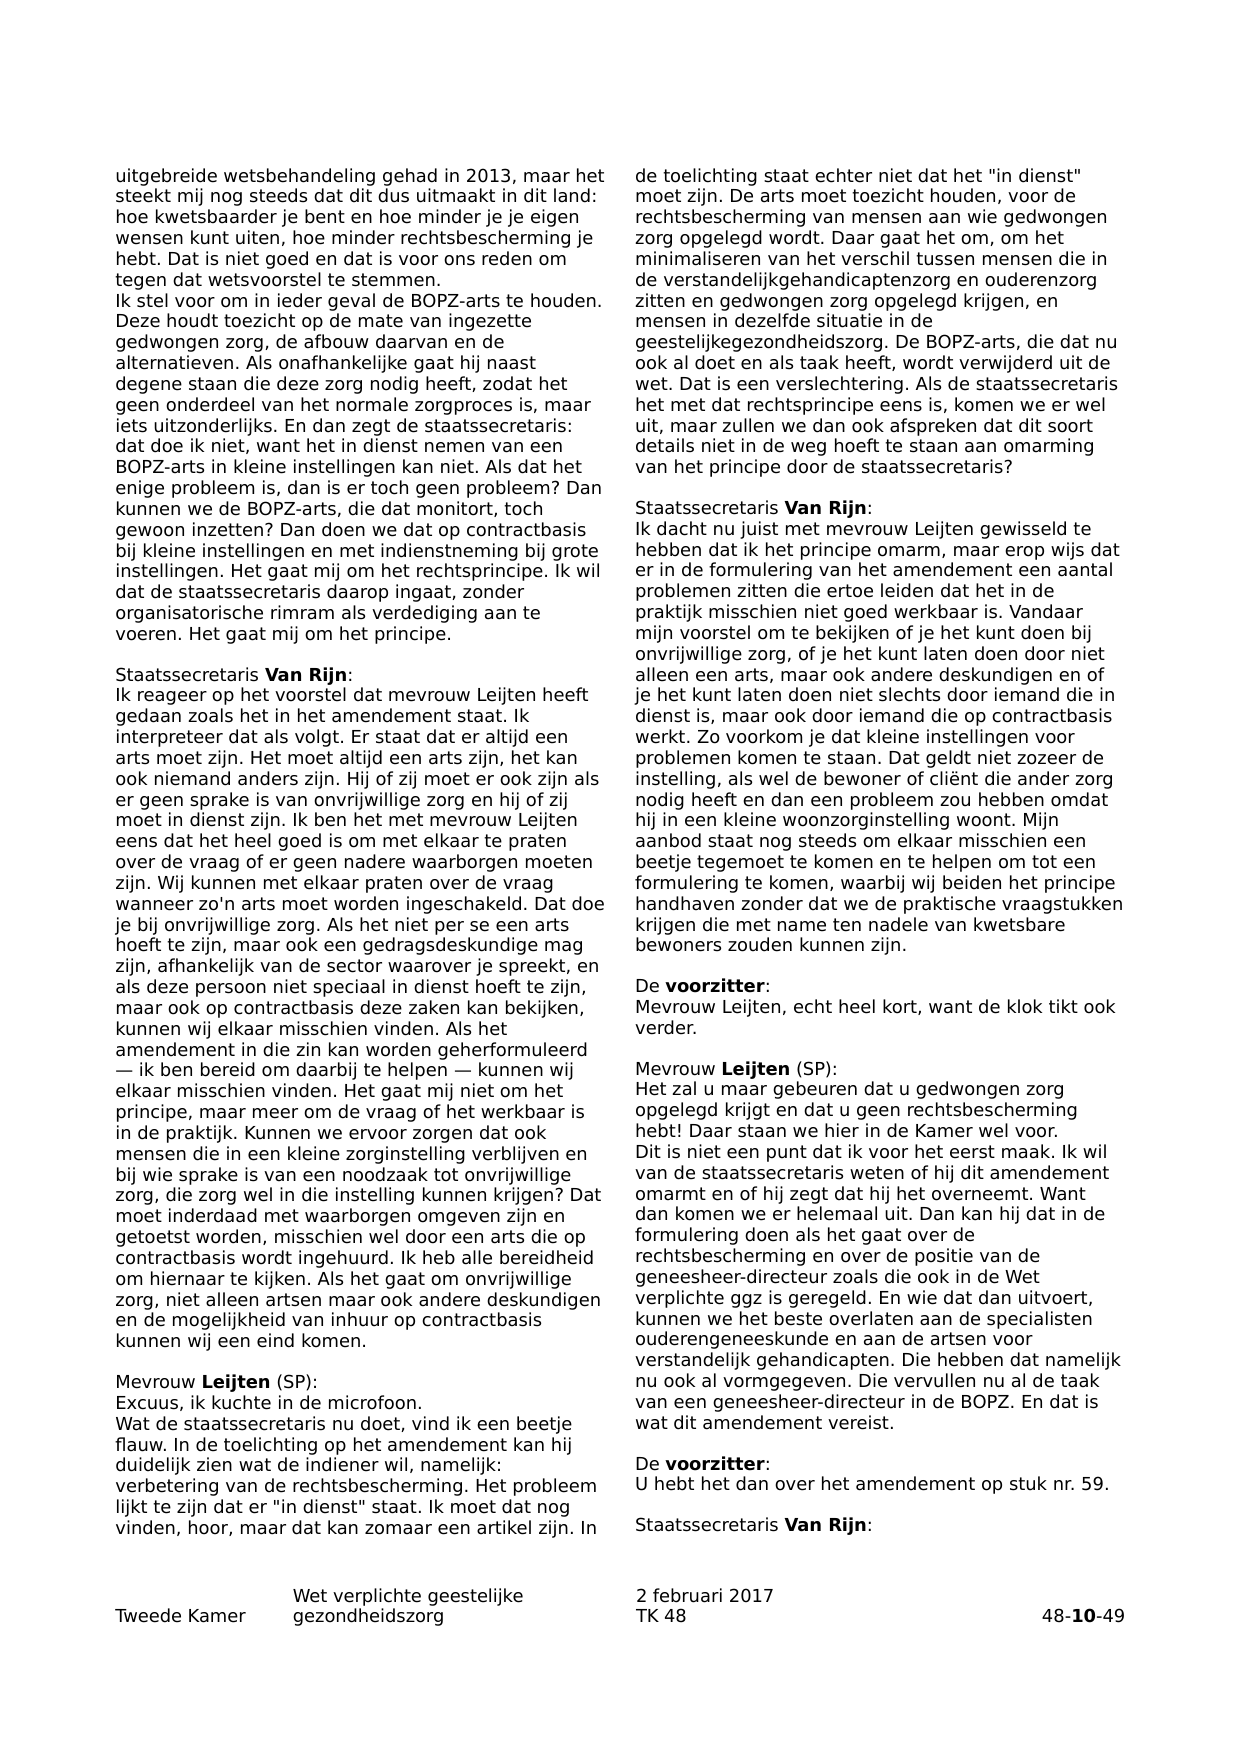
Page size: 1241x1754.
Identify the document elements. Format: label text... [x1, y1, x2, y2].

text Staatssecretaris Van Rijn: [115, 664, 605, 685]
text De voorzitter: [635, 1453, 1125, 1474]
text Mevrouw Leijten, echt heel kort, want de klok tikt ook verder. [635, 997, 1125, 1038]
text Excuus, ik kuchte in de microfoon. [115, 1393, 605, 1413]
text Wat de staatssecretaris nu doet, vind ik een beetje flauw. In de toelichting op het amendement kan hij duidelijk zien wat de indiener wil, namelijk: verbetering van de rechtsbescherming. Het probleem lijkt te zijn dat er "in dienst" staat. Ik moet dat nog vinden, hoor, maar dat kan zomaar een artikel zijn. In [115, 1413, 605, 1538]
text De voorzitter: [635, 976, 1125, 997]
text Mevrouw Leijten (SP): [635, 1058, 1125, 1079]
text de toelichting staat echter niet dat het "in dienst" moet zijn. De arts moet toezicht houden, voor de rechtsbescherming van mensen aan wie gedwongen zorg opgelegd wordt. Daar gaat het om, om het minimaliseren van het verschil tussen mensen die in de verstandelijkgehandicaptenzorg en ouderenzorg zitten en gedwongen zorg opgelegd krijgen, en mensen in dezelfde situatie in de geestelijkegezondheidszorg. De BOPZ-arts, die dat nu ook al doet en als taak heeft, wordt verwijderd uit de wet. Dat is een verslechtering. Als de staatssecretaris het met dat rechtsprincipe eens is, komen we er wel uit, maar zullen we dan ook afspreken dat dit soort details niet in de weg hoeft te staan aan omarming van het principe door de staatssecretaris? [635, 165, 1125, 478]
text Ik dacht nu juist met mevrouw Leijten gewisseld te hebben dat ik het principe omarm, maar erop wijs dat er in de formulering van het amendement een aantal problemen zitten die ertoe leiden dat het in de praktijk misschien niet goed werkbaar is. Vandaar mijn voorstel om te bekijken of je het kunt doen bij onvrijwillige zorg, of je het kunt laten doen door niet alleen een arts, maar ook andere deskundigen en of je het kunt laten doen niet slechts door iemand die in dienst is, maar ook door iemand die op contractbasis werkt. Zo voorkom je dat kleine instellingen voor problemen komen te staan. Dat geldt niet zozeer de instelling, als wel de bewoner of cliënt die ander zorg nodig heeft en dan een probleem zou hebben omdat hij in een kleine woonzorginstelling woont. Mijn aanbod staat nog steeds om elkaar misschien een beetje tegemoet te komen en te helpen om tot een formulering te komen, waarbij wij beiden het principe handhaven zonder dat we de praktische vraagstukken krijgen die met name ten nadele van kwetsbare bewoners zouden kunnen zijn. [635, 518, 1125, 956]
text uitgebreide wetsbehandeling gehad in 2013, maar het steekt mij nog steeds dat dit dus uitmaakt in dit land: hoe kwetsbaarder je bent en hoe minder je je eigen wensen kunt uiten, hoe minder rechtsbescherming je hebt. Dat is niet goed en dat is voor ons reden om tegen dat wetsvoorstel te stemmen. [115, 165, 605, 290]
text Staatssecretaris Van Rijn: [635, 1515, 1125, 1536]
text Staatssecretaris Van Rijn: [635, 498, 1125, 518]
text Mevrouw Leijten (SP): [115, 1372, 605, 1393]
text Ik reageer op het voorstel dat mevrouw Leijten heeft gedaan zoals het in het amendement staat. Ik interpreteer dat als volgt. Er staat dat er altijd een arts moet zijn. Het moet altijd een arts zijn, het kan ook niemand anders zijn. Hij of zij moet er ook zijn als er geen sprake is van onvrijwillige zorg en hij of zij moet in dienst zijn. Ik ben het met mevrouw Leijten eens dat het heel goed is om met elkaar te praten over de vraag of er geen nadere waarborgen moeten zijn. Wij kunnen met elkaar praten over de vraag wanneer zo'n arts moet worden ingeschakeld. Dat doe je bij onvrijwillige zorg. Als het niet per se een arts hoeft te zijn, maar ook een gedragsdeskundige mag zijn, afhankelijk van de sector waarover je spreekt, en als deze persoon niet speciaal in dienst hoeft te zijn, maar ook op contractbasis deze zaken kan bekijken, kunnen wij elkaar misschien vinden. Als het amendement in die zin kan worden geherformuleerd — ik ben bereid om daarbij te helpen — kunnen wij elkaar misschien vinden. Het gaat mij niet om het principe, maar meer om de vraag of het werkbaar is in de praktijk. Kunnen we ervoor zorgen dat ook mensen die in een kleine zorginstelling verblijven en bij wie sprake is van een noodzaak tot onvrijwillige zorg, die zorg wel in die instelling kunnen krijgen? Dat moet inderdaad met waarborgen omgeven zijn en getoetst worden, misschien wel door een arts die op contractbasis wordt ingehuurd. Ik heb alle bereidheid om hiernaar te kijken. Als het gaat om onvrijwillige zorg, niet alleen artsen maar ook andere deskundigen en de mogelijkheid van inhuur op contractbasis kunnen wij een eind komen. [115, 685, 605, 1352]
text Ik stel voor om in ieder geval de BOPZ-arts te houden. Deze houdt toezicht op de mate van ingezette gedwongen zorg, de afbouw daarvan en de alternatieven. Als onafhankelijke gaat hij naast degene staan die deze zorg nodig heeft, zodat het geen onderdeel van het normale zorgproces is, maar iets uitzonderlijks. En dan zegt de staatssecretaris: dat doe ik niet, want het in dienst nemen van een BOPZ-arts in kleine instellingen kan niet. Als dat het enige probleem is, dan is er toch geen probleem? Dan kunnen we de BOPZ-arts, die dat monitort, toch gewoon inzetten? Dan doen we dat op contractbasis bij kleine instellingen en met indienstneming bij grote instellingen. Het gaat mij om het rechtsprincipe. Ik wil dat de staatssecretaris daarop ingaat, zonder organisatorische rimram als verdediging aan te voeren. Het gaat mij om het principe. [115, 290, 605, 644]
text Dit is niet een punt dat ik voor het eerst maak. Ik wil van de staatssecretaris weten of hij dit amendement omarmt en of hij zegt dat hij het overneemt. Want dan komen we er helemaal uit. Dan kan hij dat in de formulering doen als het gaat over de rechtsbescherming en over de positie van de geneesheer-directeur zoals die ook in de Wet verplichte ggz is geregeld. En wie dat dan uitvoert, kunnen we het beste overlaten aan de specialisten ouderengeneeskunde en aan de artsen voor verstandelijk gehandicapten. Die hebben dat namelijk nu ook al vormgegeven. Die vervullen nu al de taak van een geneesheer-directeur in de BOPZ. En dat is wat dit amendement vereist. [635, 1142, 1125, 1433]
text Het zal u maar gebeuren dat u gedwongen zorg opgelegd krijgt en dat u geen rechtsbescherming hebt! Daar staan we hier in de Kamer wel voor. [635, 1079, 1125, 1142]
text U hebt het dan over het amendement op stuk nr. 59. [635, 1474, 1125, 1495]
